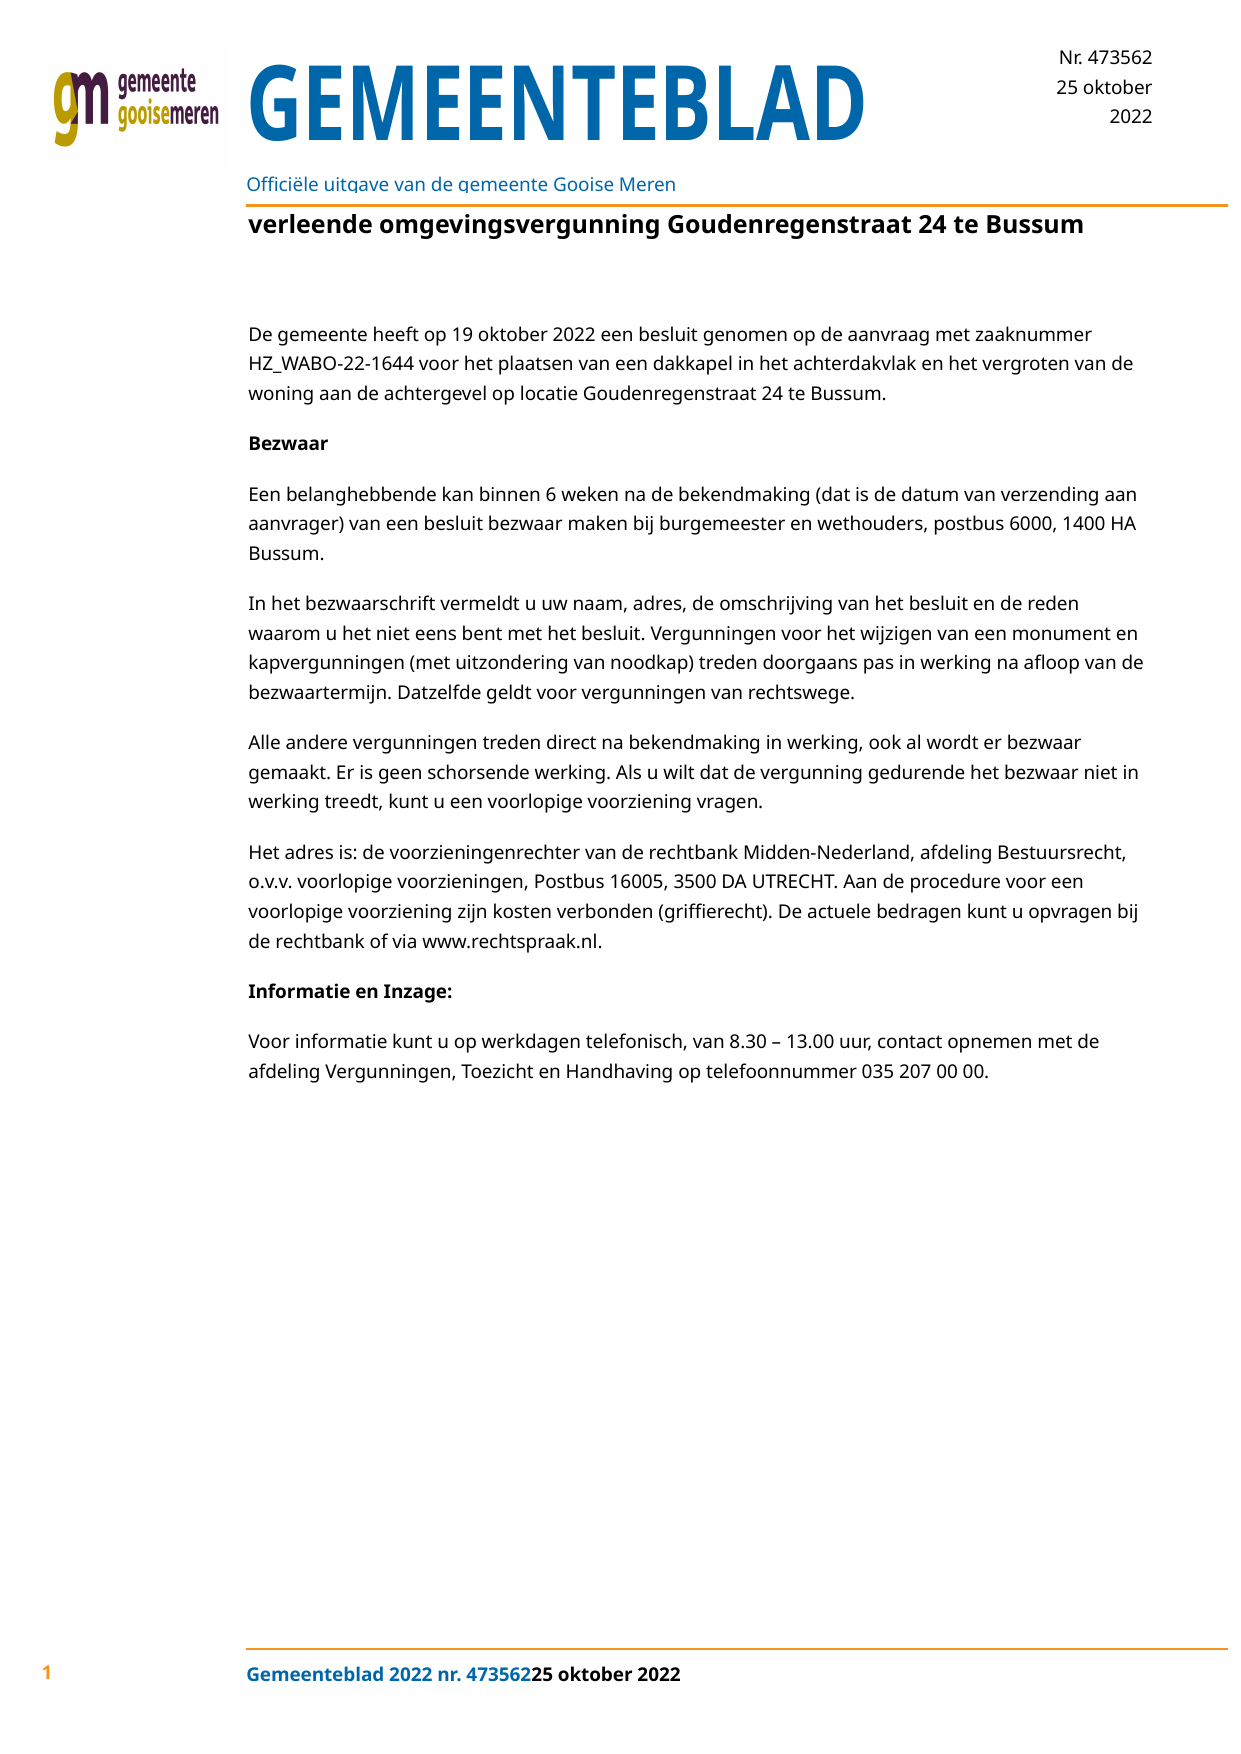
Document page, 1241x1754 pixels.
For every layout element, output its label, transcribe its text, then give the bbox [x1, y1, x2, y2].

text In het bezwaarschrift vermeldt u uw naam, adres, de omschrijving van het besluit en de reden waarom u het niet eens bent met het besluit. Vergunningen voor het wijzigen van een monument en kapvergunningen (met uitzondering van noodkap) treden doorgaans pas in werking na afloop van de bezwaartermijn. Datzelfde geldt voor vergunningen van rechtswege. [248, 590, 1152, 705]
text verleende omgevingsvergunning Goudenregenstraat 24 te Bussum [248, 207, 1152, 241]
text Alle andere vergunningen treden direct na bekendmaking in werking, ook al wordt er bezwaar gemaakt. Er is geen schorsende werking. Als u wilt dat de vergunning gedurende het bezwaar niet in werking treedt, kunt u een voorlopige voorziening vragen. [248, 729, 1152, 814]
text Bezwaar [248, 430, 1152, 456]
text De gemeente heeft op 19 oktober 2022 een besluit genomen op de aanvraag met zaaknummer HZ_WABO-22-1644 voor het plaatsen van een dakkapel in het achterdakvlak en het vergroten van de woning aan de achtergevel op locatie Goudenregenstraat 24 te Bussum. [248, 321, 1152, 406]
picture [41, 47, 231, 172]
text Informatie en Inzage: [248, 978, 1152, 1004]
text Een belanghebbende kan binnen 6 weken na de bekendmaking (dat is de datum van verzending aan aanvrager) van een besluit bezwaar maken bij burgemeester en wethouders, postbus 6000, 1400 HA Bussum. [248, 481, 1152, 566]
text Het adres is: de voorzieningenrechter van de rechtbank Midden-Nederland, afdeling Bestuursrecht, o.v.v. voorlopige voorzieningen, Postbus 16005, 3500 DA UTRECHT. Aan de procedure voor een voorlopige voorziening zijn kosten verbonden (griffierecht). De actuele bedragen kunt u opvragen bij de rechtbank of via www.rechtspraak.nl. [248, 839, 1152, 953]
text Voor informatie kunt u op werkdagen telefonisch, van 8.30 – 13.00 uur, contact opnemen met de afdeling Vergunningen, Toezicht en Handhaving op telefoonnummer 035 207 00 00. [248, 1029, 1152, 1084]
